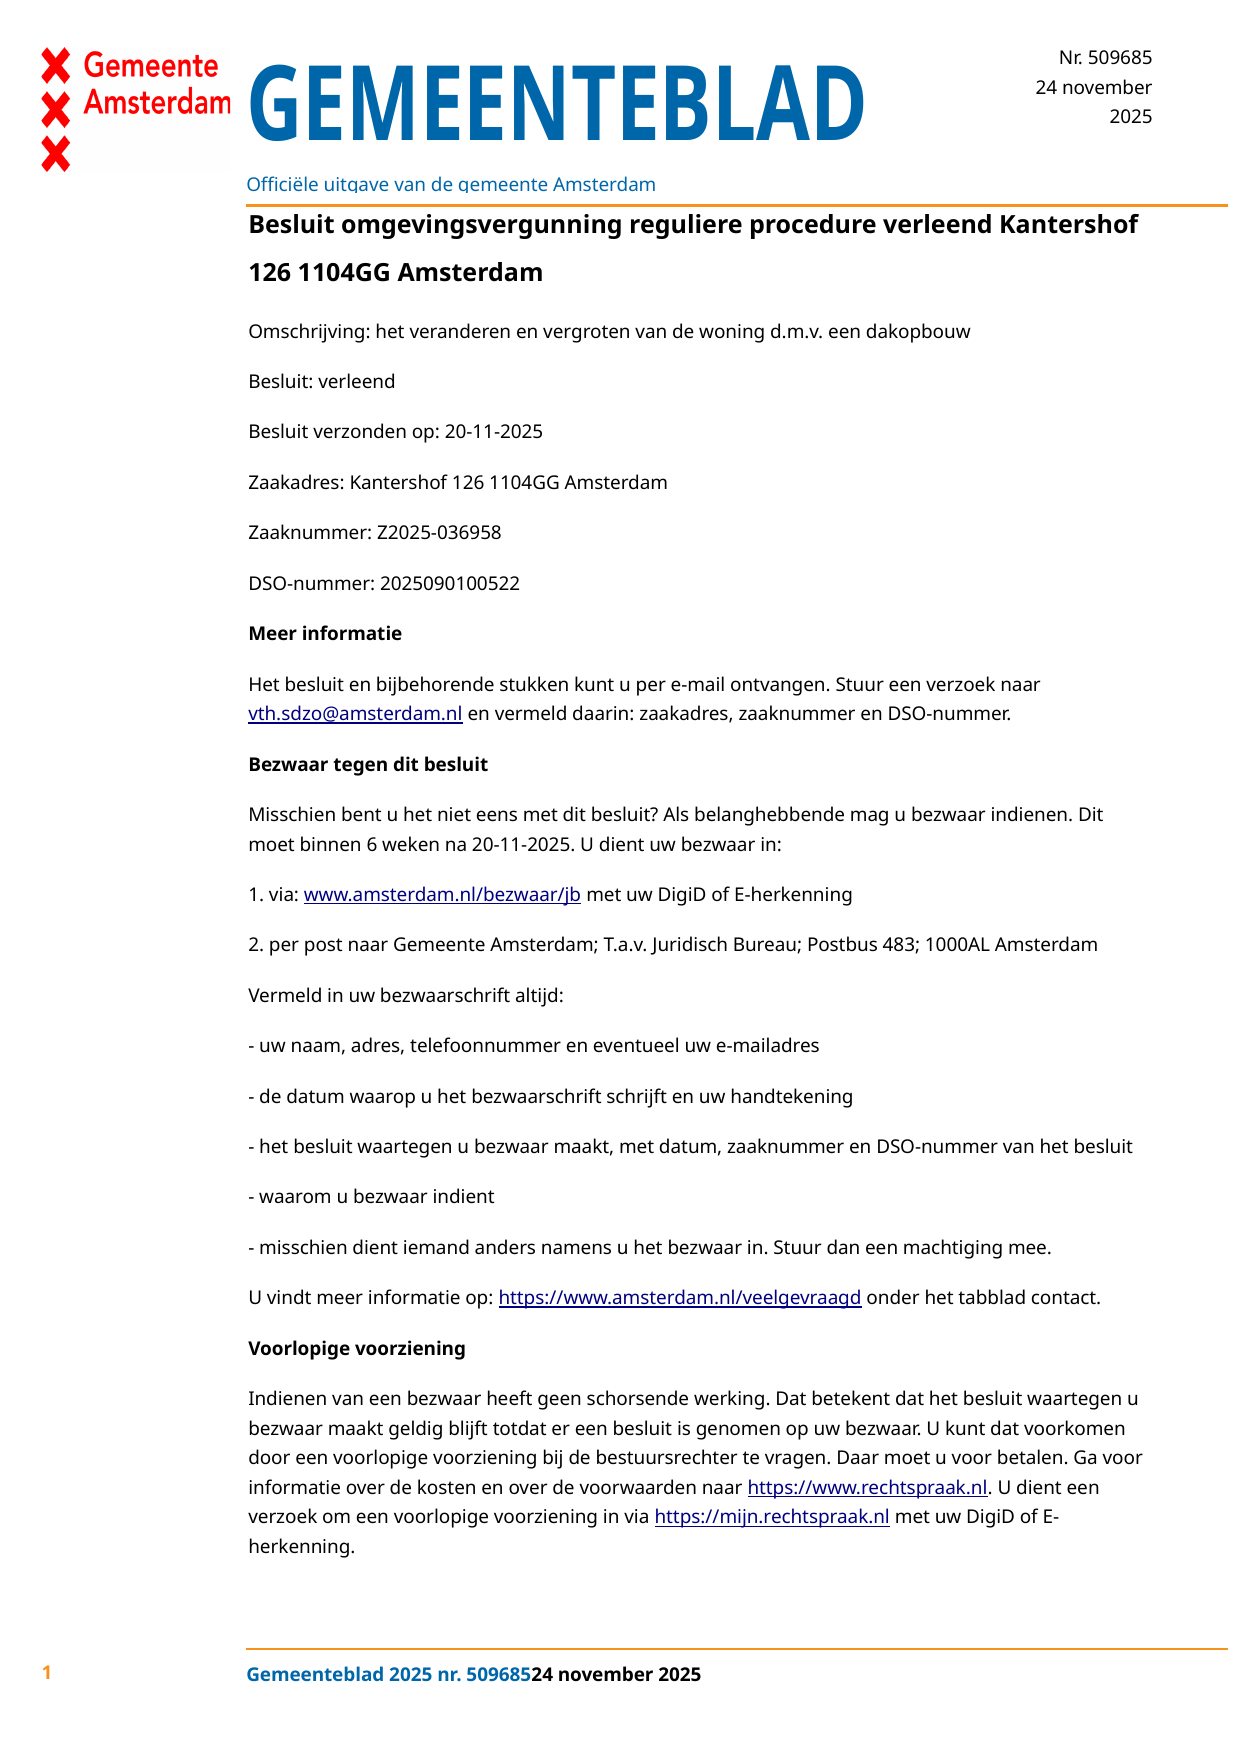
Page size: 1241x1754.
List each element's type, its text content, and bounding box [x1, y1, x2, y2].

text Misschien bent u het niet eens met dit besluit? Als belanghebbende mag u bezwaar indienen. Dit moet binnen 6 weken na 20-11-2025. U dient uw bezwaar in: [248, 801, 1152, 857]
text Zaaknummer: Z2025-036958 [248, 519, 1152, 545]
text U vindt meer informatie op: https://www.amsterdam.nl/veelgevraagd onder het tabblad contact. [248, 1284, 1152, 1310]
text 2. per post naar Gemeente Amsterdam; T.a.v. Juridisch Bureau; Postbus 483; 1000AL Amsterdam [248, 932, 1152, 957]
text Indienen van een bezwaar heeft geen schorsende werking. Dat betekent dat het besluit waartegen u bezwaar maakt geldig blijft totdat er een besluit is genomen op uw bezwaar. U kunt dat voorkomen door een voorlopige voorziening bij de bestuursrechter te vragen. Daar moet u voor betalen. Ga voor informatie over de kosten en over de voorwaarden naar https://www.rechtspraak.nl. U dient een verzoek om een voorlopige voorziening in via https://mijn.rechtspraak.nl met uw DigiD of E-herkenning. [248, 1385, 1152, 1559]
text Bezwaar tegen dit besluit [248, 751, 1152, 777]
text Het besluit en bijbehorende stukken kunt u per e-mail ontvangen. Stuur een verzoek naar vth.sdzo@amsterdam.nl en vermeld daarin: zaakadres, zaaknummer en DSO-nummer. [248, 671, 1152, 726]
text - misschien dient iemand anders namens u het bezwaar in. Stuur dan een machtiging mee. [248, 1234, 1152, 1260]
text DSO-nummer: 2025090100522 [248, 570, 1152, 596]
text - uw naam, adres, telefoonnummer en eventueel uw e-mailadres [248, 1032, 1152, 1058]
text Zaakadres: Kantershof 126 1104GG Amsterdam [248, 469, 1152, 495]
text - de datum waarop u het bezwaarschrift schrijft en uw handtekening [248, 1083, 1152, 1109]
text Vermeld in uw bezwaarschrift altijd: [248, 982, 1152, 1008]
text Meer informatie [248, 620, 1152, 646]
text Besluit verzonden op: 20-11-2025 [248, 419, 1152, 444]
text 1. via: www.amsterdam.nl/bezwaar/jb met uw DigiD of E-herkenning [248, 881, 1152, 907]
text Besluit: verleend [248, 368, 1152, 394]
text Voorlopige voorziening [248, 1335, 1152, 1361]
picture [41, 47, 231, 172]
text Besluit omgevingsvergunning reguliere procedure verleend Kantershof 126 1104GG Amsterdam [248, 207, 1152, 288]
text - het besluit waartegen u bezwaar maakt, met datum, zaaknummer en DSO-nummer van het besluit [248, 1133, 1152, 1159]
text Omschrijving: het veranderen en vergroten van de woning d.m.v. een dakopbouw [248, 318, 1152, 344]
text - waarom u bezwaar indient [248, 1184, 1152, 1209]
